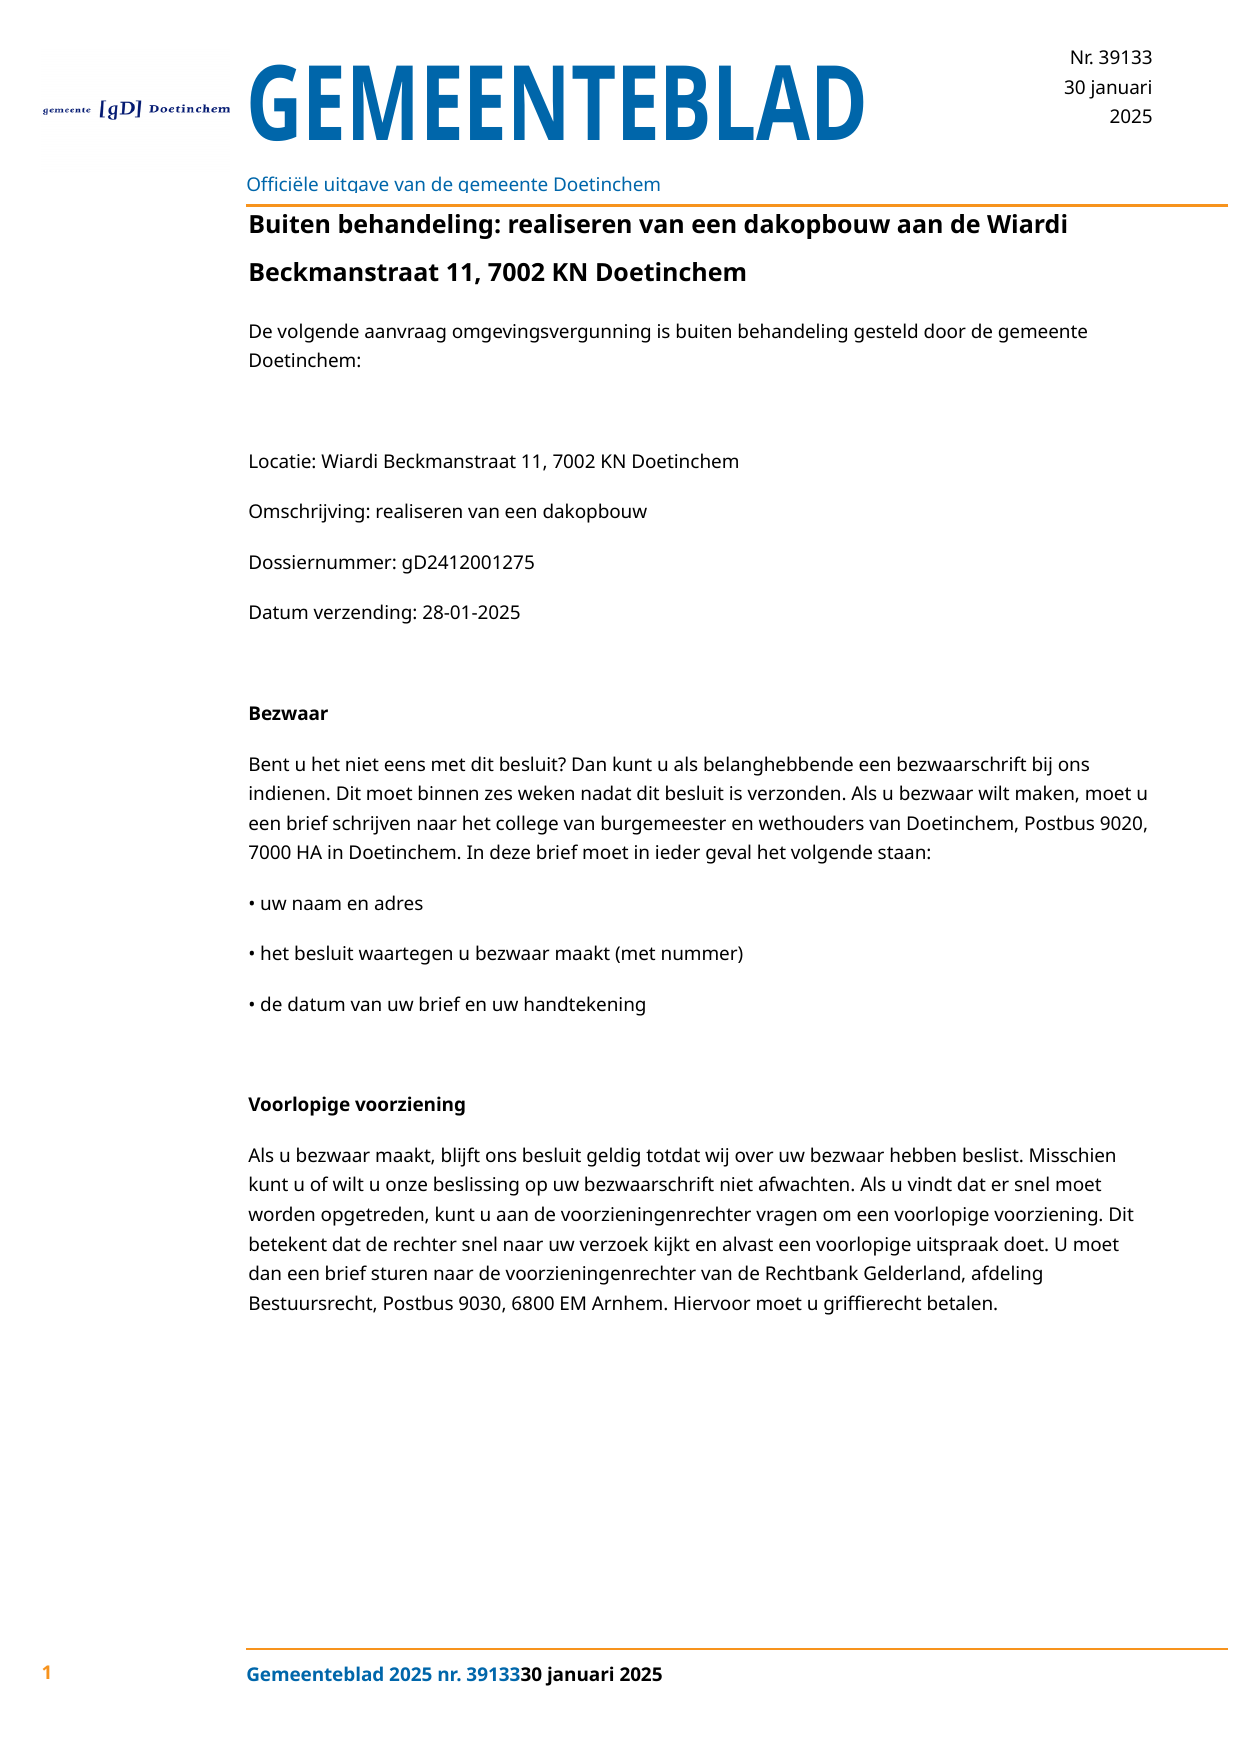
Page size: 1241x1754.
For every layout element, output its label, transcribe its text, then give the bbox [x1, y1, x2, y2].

text De volgende aanvraag omgevingsvergunning is buiten behandeling gesteld door de gemeente Doetinchem: [248, 318, 1152, 373]
text Buiten behandeling: realiseren van een dakopbouw aan de Wiardi Beckmanstraat 11, 7002 KN Doetinchem [248, 207, 1152, 288]
text Bezwaar [248, 700, 1152, 726]
text Bent u het niet eens met dit besluit? Dan kunt u als belanghebbende een bezwaarschrift bij ons indienen. Dit moet binnen zes weken nadat dit besluit is verzonden. Als u bezwaar wilt maken, moet u een brief schrijven naar het college van burgemeester en wethouders van Doetinchem, Postbus 9020, 7000 HA in Doetinchem. In deze brief moet in ieder geval het volgende staan: [248, 751, 1152, 865]
text Voorlopige voorziening [248, 1092, 1152, 1117]
text Dossiernummer: gD2412001275 [248, 549, 1152, 575]
text • het besluit waartegen u bezwaar maakt (met nummer) [248, 940, 1152, 966]
text • de datum van uw brief en uw handtekening [248, 991, 1152, 1017]
text Locatie: Wiardi Beckmanstraat 11, 7002 KN Doetinchem [248, 448, 1152, 474]
text Omschrijving: realiseren van een dakopbouw [248, 499, 1152, 524]
text Als u bezwaar maakt, blijft ons besluit geldig totdat wij over uw bezwaar hebben beslist. Misschien kunt u of wilt u onze beslissing op uw bezwaarschrift niet afwachten. Als u vindt dat er snel moet worden opgetreden, kunt u aan de voorzieningenrechter vragen om een voorlopige voorziening. Dit betekent dat de rechter snel naar uw verzoek kijkt en alvast een voorlopige uitspraak doet. U moet dan een brief sturen naar de voorzieningenrechter van de Rechtbank Gelderland, afdeling Bestuursrecht, Postbus 9030, 6800 EM Arnhem. Hiervoor moet u griffierecht betalen. [248, 1142, 1152, 1316]
text • uw naam en adres [248, 890, 1152, 916]
picture [41, 47, 231, 172]
text Datum verzending: 28-01-2025 [248, 599, 1152, 625]
